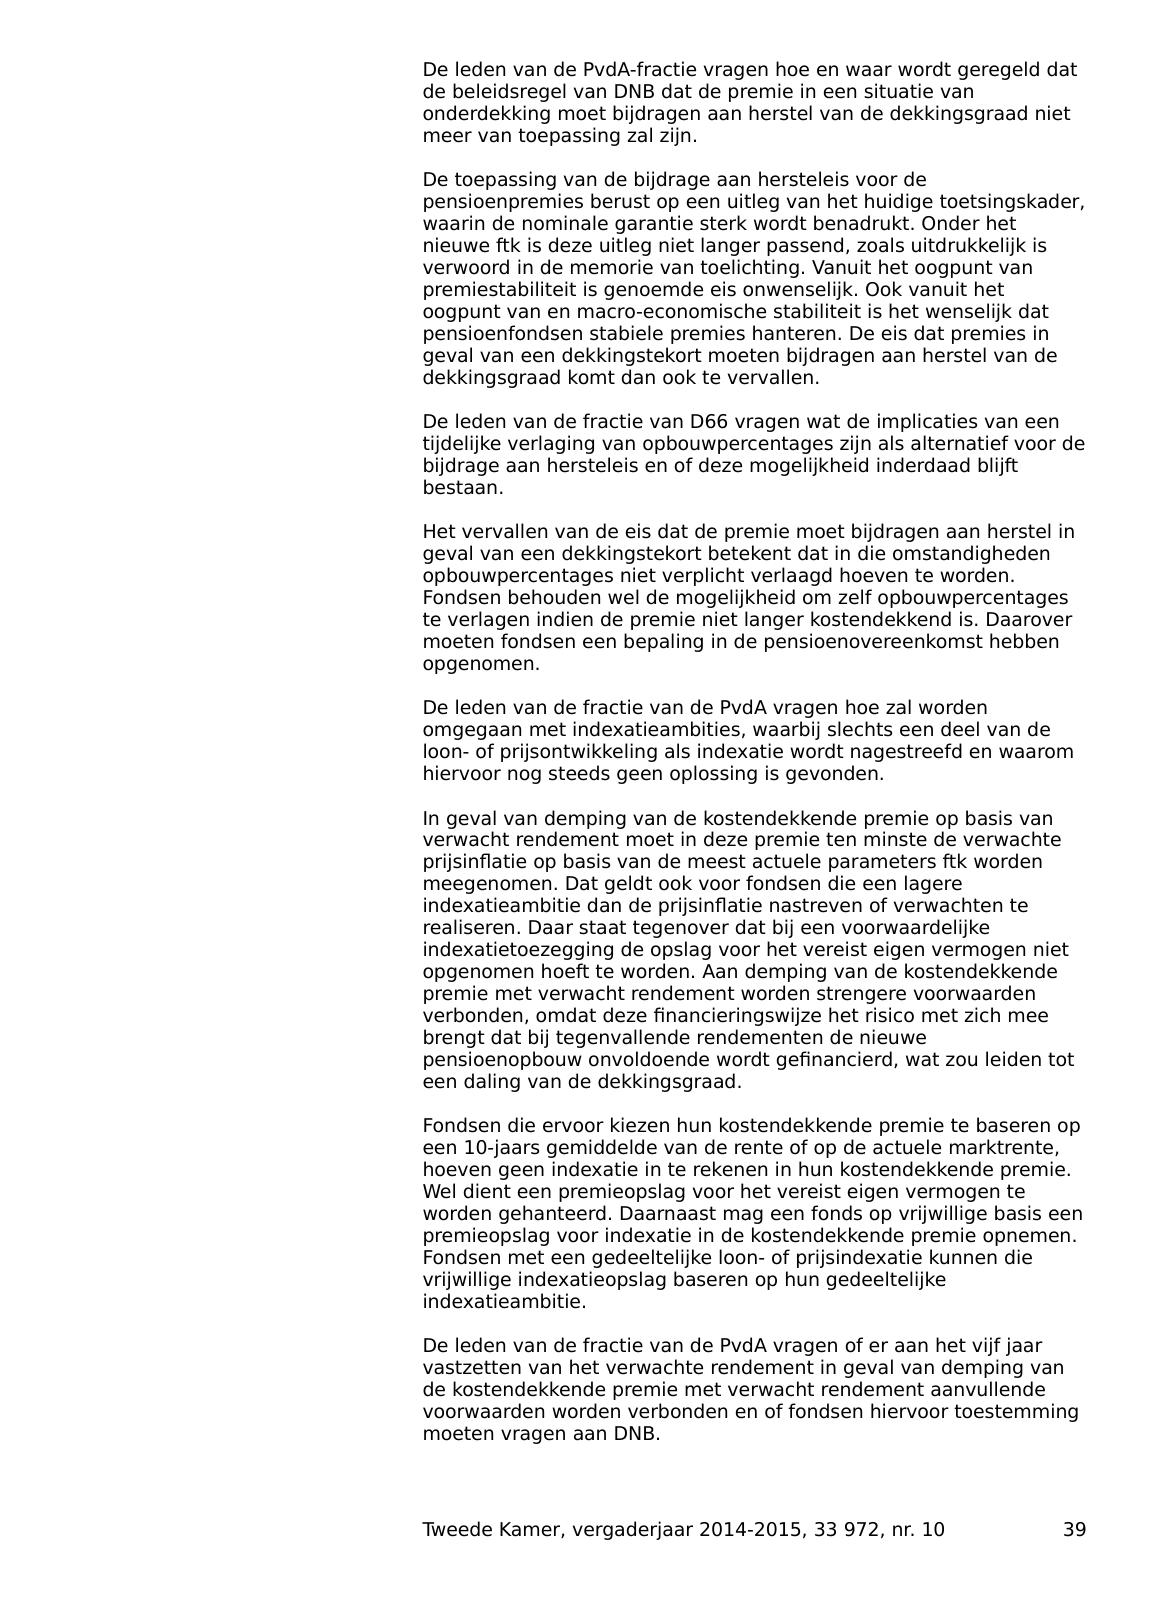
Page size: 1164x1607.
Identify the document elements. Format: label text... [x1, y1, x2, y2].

text De leden van de PvdA-fractie vragen hoe en waar wordt geregeld dat de beleidsregel van DNB dat de premie in een situatie van onderdekking moet bijdragen aan herstel van de dekkingsgraad niet meer van toepassing zal zijn. [422, 59, 1087, 147]
text Fondsen die ervoor kiezen hun kostendekkende premie te baseren op een 10-jaars gemiddelde van de rente of op de actuele marktrente, hoeven geen indexatie in te rekenen in hun kostendekkende premie. Wel dient een premieopslag voor het vereist eigen vermogen te worden gehanteerd. Daarnaast mag een fonds op vrijwillige basis een premieopslag voor indexatie in de kostendekkende premie opnemen. Fondsen met een gedeeltelijke loon- of prijsindexatie kunnen die vrijwillige indexatieopslag baseren op hun gedeeltelijke indexatieambitie. [422, 1115, 1087, 1313]
text In geval van demping van de kostendekkende premie op basis van verwacht rendement moet in deze premie ten minste de verwachte prijsinflatie op basis van de meest actuele parameters ftk worden meegenomen. Dat geldt ook voor fondsen die een lagere indexatieambitie dan de prijsinflatie nastreven of verwachten te realiseren. Daar staat tegenover dat bij een voorwaardelijke indexatietoezegging de opslag voor het vereist eigen vermogen niet opgenomen hoeft te worden. Aan demping van de kostendekkende premie met verwacht rendement worden strengere voorwaarden verbonden, omdat deze financieringswijze het risico met zich mee brengt dat bij tegenvallende rendementen de nieuwe pensioenopbouw onvoldoende wordt gefinancierd, wat zou leiden tot een daling van de dekkingsgraad. [422, 807, 1087, 1093]
text Het vervallen van de eis dat de premie moet bijdragen aan herstel in geval van een dekkingstekort betekent dat in die omstandigheden opbouwpercentages niet verplicht verlaagd hoeven te worden. Fondsen behouden wel de mogelijkheid om zelf opbouwpercentages te verlagen indien de premie niet langer kostendekkend is. Daarover moeten fondsen een bepaling in de pensioenovereenkomst hebben opgenomen. [422, 521, 1087, 675]
text De leden van de fractie van D66 vragen wat de implicaties van een tijdelijke verlaging van opbouwpercentages zijn als alternatief voor de bijdrage aan hersteleis en of deze mogelijkheid inderdaad blijft bestaan. [422, 411, 1087, 499]
text De leden van de fractie van de PvdA vragen of er aan het vijf jaar vastzetten van het verwachte rendement in geval van demping van de kostendekkende premie met verwacht rendement aanvullende voorwaarden worden verbonden en of fondsen hiervoor toestemming moeten vragen aan DNB. [422, 1335, 1087, 1445]
text De leden van de fractie van de PvdA vragen hoe zal worden omgegaan met indexatieambities, waarbij slechts een deel van de loon- of prijsontwikkeling als indexatie wordt nagestreefd en waarom hiervoor nog steeds geen oplossing is gevonden. [422, 697, 1087, 785]
text De toepassing van de bijdrage aan hersteleis voor de pensioenpremies berust op een uitleg van het huidige toetsingskader, waarin de nominale garantie sterk wordt benadrukt. Onder het nieuwe ftk is deze uitleg niet langer passend, zoals uitdrukkelijk is verwoord in de memorie van toelichting. Vanuit het oogpunt van premiestabiliteit is genoemde eis onwenselijk. Ook vanuit het oogpunt van en macro-economische stabiliteit is het wenselijk dat pensioenfondsen stabiele premies hanteren. De eis dat premies in geval van een dekkingstekort moeten bijdragen aan herstel van de dekkingsgraad komt dan ook te vervallen. [422, 169, 1087, 389]
